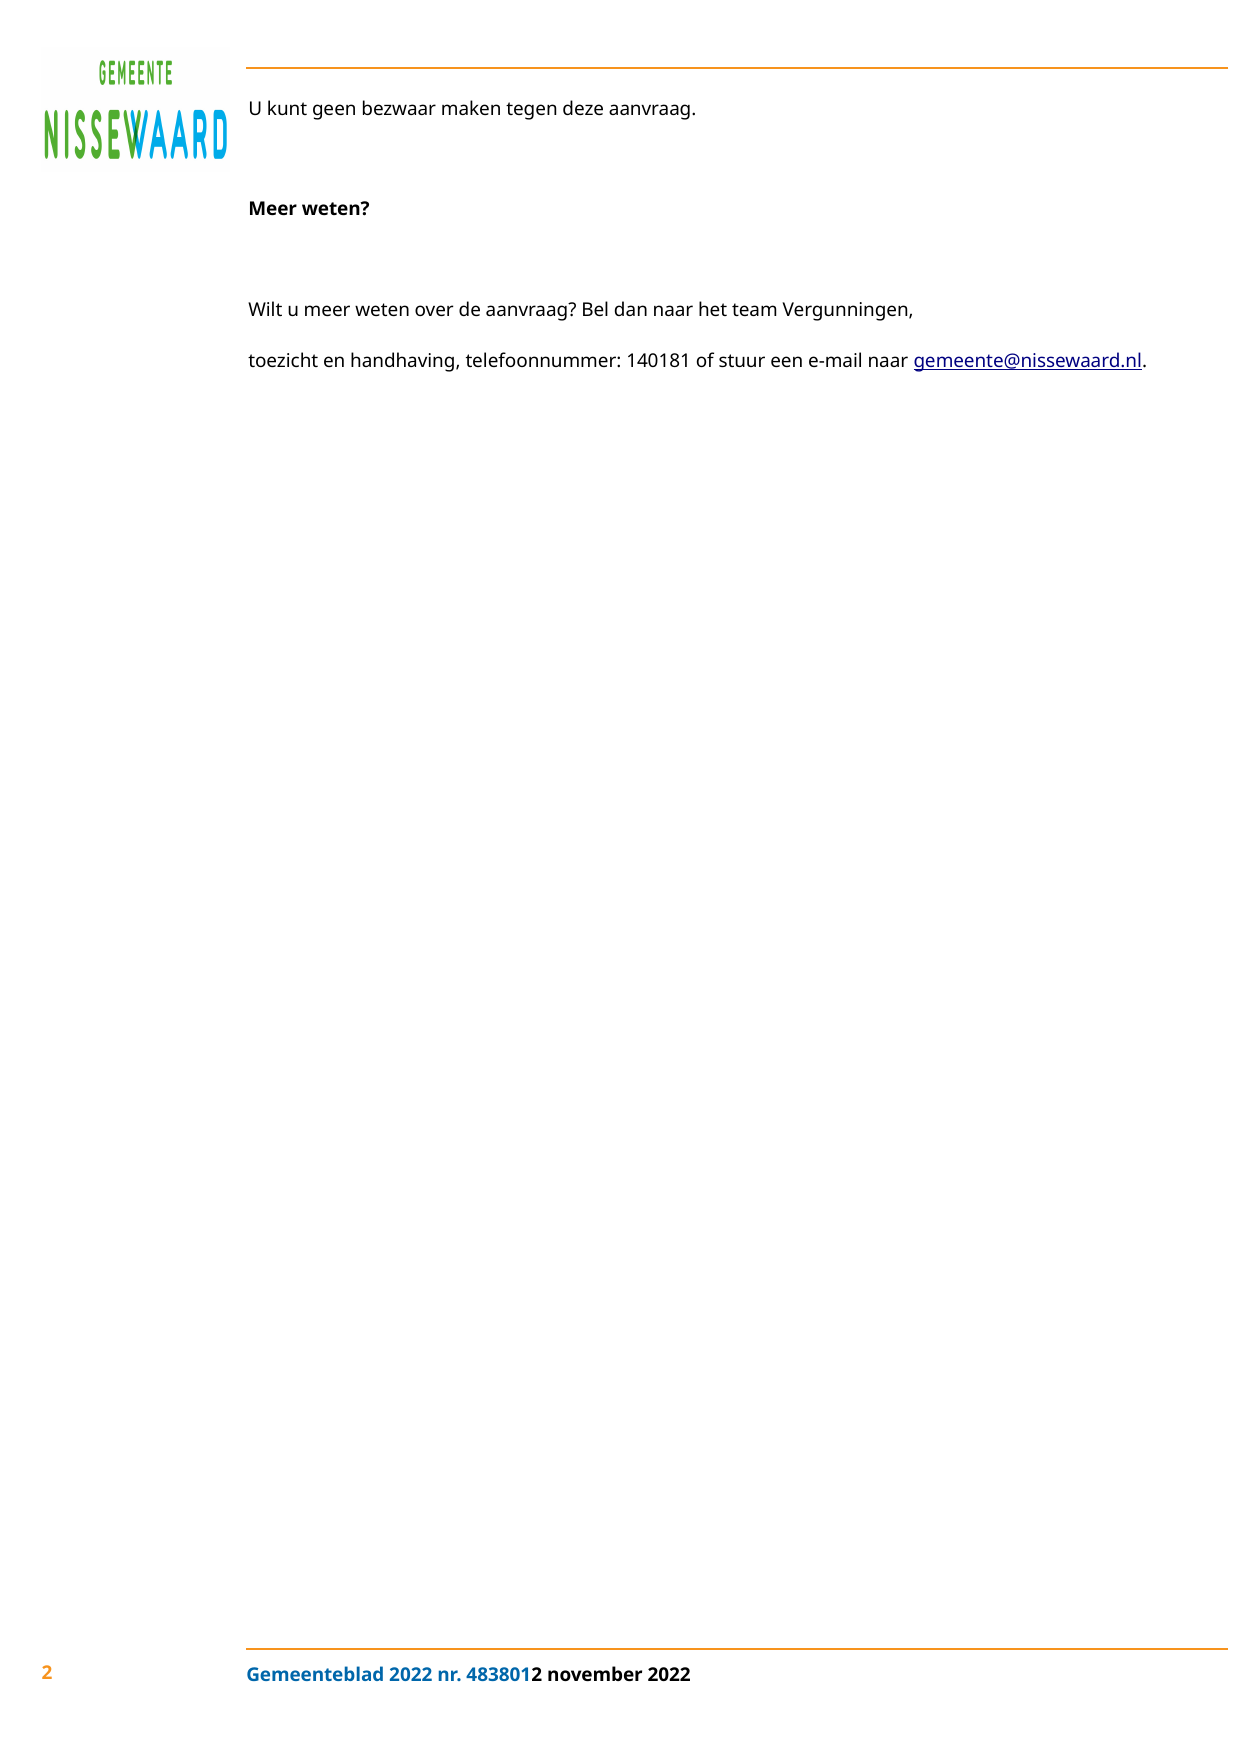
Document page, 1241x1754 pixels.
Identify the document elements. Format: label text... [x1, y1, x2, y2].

text toezicht en handhaving, telefoonnummer: 140181 of stuur een e-mail naar gemeente@nissewaard.nl. [248, 347, 1152, 373]
text U kunt geen bezwaar maken tegen deze aanvraag. [248, 95, 1152, 121]
text Meer weten? [248, 196, 1152, 221]
text Wilt u meer weten over de aanvraag? Bel dan naar het team Vergunningen, [248, 296, 1152, 322]
picture [41, 47, 231, 172]
